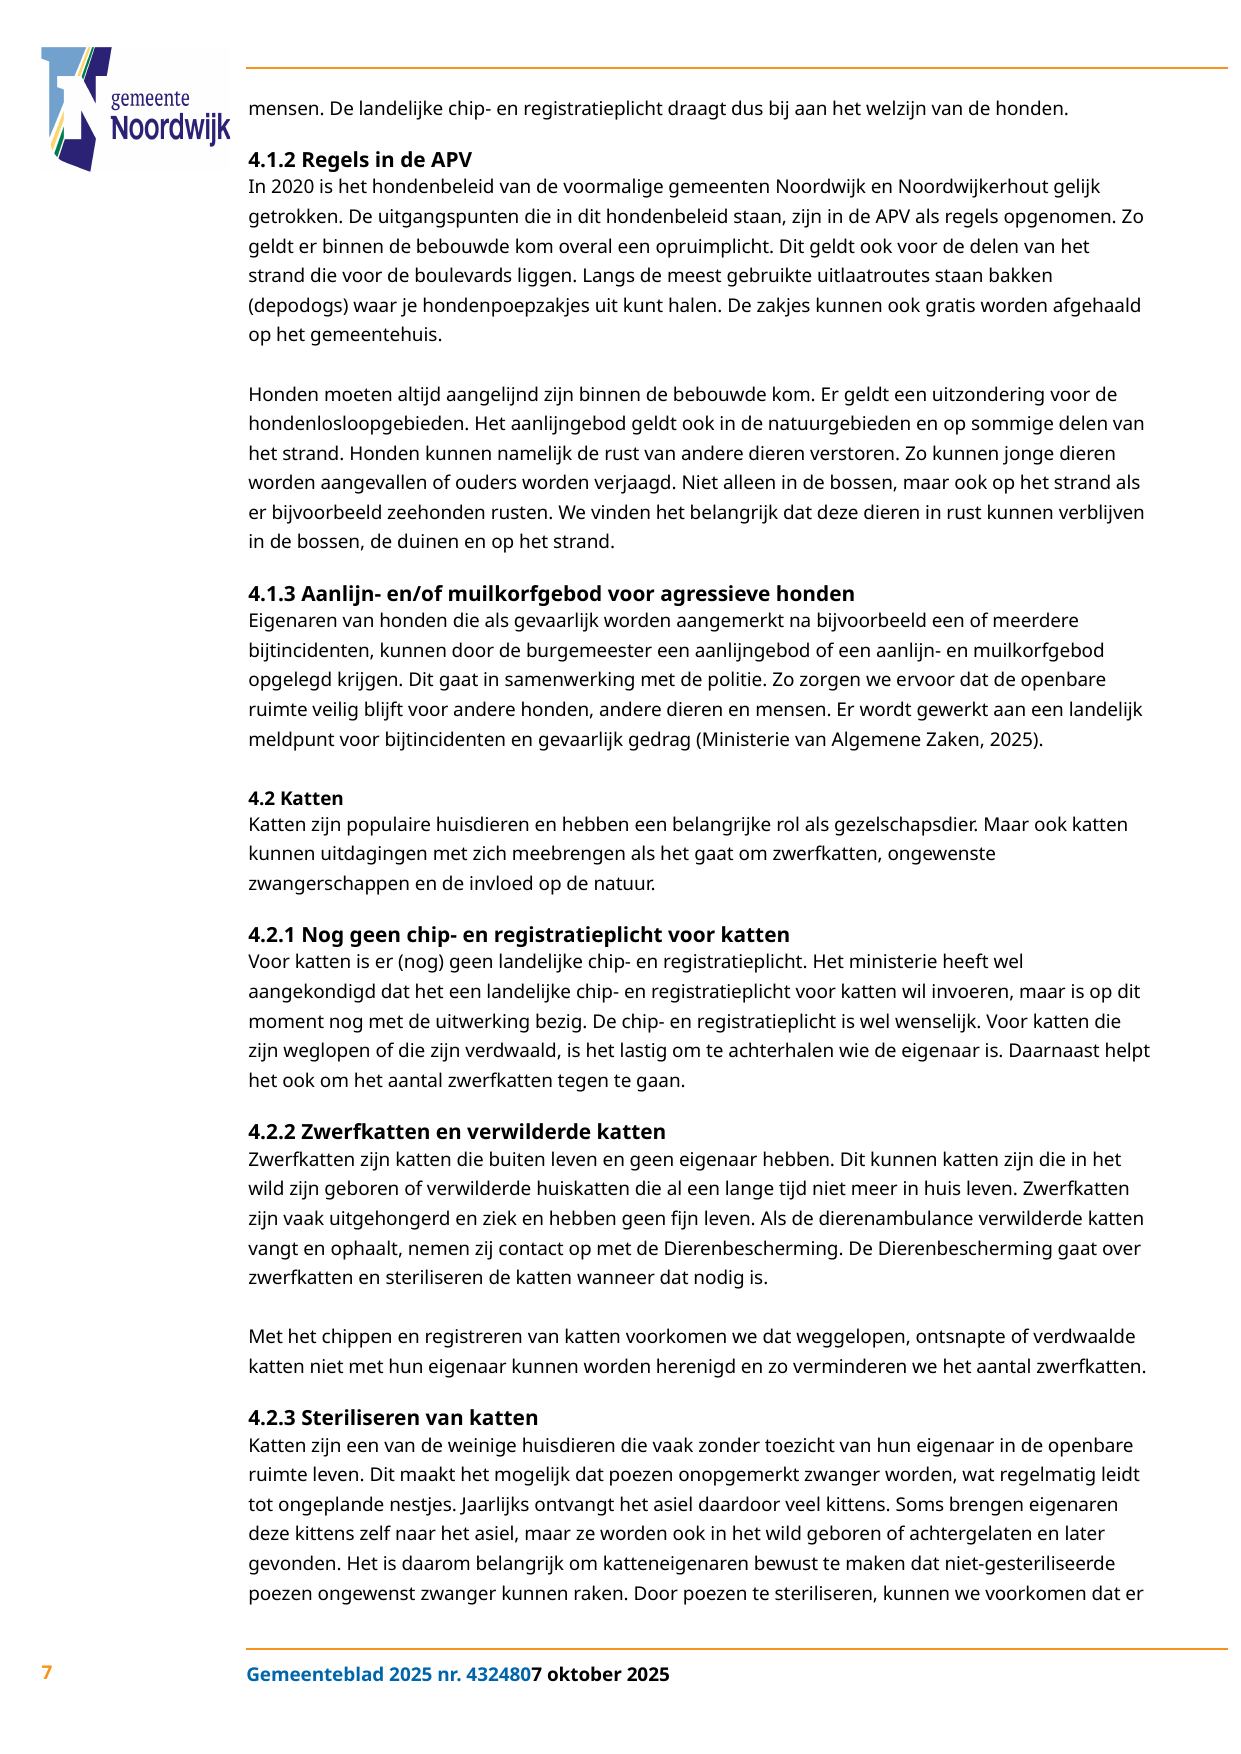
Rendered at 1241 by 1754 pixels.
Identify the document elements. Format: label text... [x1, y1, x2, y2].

text Katten zijn een van de weinige huisdieren die vaak zonder toezicht van hun eigenaar in de openbare ruimte leven. Dit maakt het mogelijk dat poezen onopgemerkt zwanger worden, wat regelmatig leidt tot ongeplande nestjes. Jaarlijks ontvangt het asiel daardoor veel kittens. Soms brengen eigenaren deze kittens zelf naar het asiel, maar ze worden ook in het wild geboren of achtergelaten en later gevonden. Het is daarom belangrijk om katteneigenaren bewust te maken dat niet-gesteriliseerde poezen ongewenst zwanger kunnen raken. Door poezen te steriliseren, kunnen we voorkomen dat er [248, 1432, 1152, 1606]
text 4.2.3 Steriliseren van katten [248, 1403, 1152, 1432]
text 4.2.2 Zwerfkatten en verwilderde katten [248, 1117, 1152, 1146]
text Katten zijn populaire huisdieren en hebben een belangrijke rol als gezelschapsdier. Maar ook katten kunnen uitdagingen met zich meebrengen als het gaat om zwerfkatten, ongewenste zwangerschappen en de invloed op de natuur. [248, 811, 1152, 896]
text mensen. De landelijke chip- en registratieplicht draagt dus bij aan het welzijn van de honden. [248, 95, 1152, 121]
text 4.1.3 Aanlijn- en/of muilkorfgebod voor agressieve honden [248, 579, 1152, 607]
text In 2020 is het hondenbeleid van de voormalige gemeenten Noordwijk en Noordwijkerhout gelijk getrokken. De uitgangspunten die in dit hondenbeleid staan, zijn in de APV als regels opgenomen. Zo geldt er binnen de bebouwde kom overal een opruimplicht. Dit geldt ook voor de delen van het strand die voor de boulevards liggen. Langs de meest gebruikte uitlaatroutes staan bakken (depodogs) waar je hondenpoepzakjes uit kunt halen. De zakjes kunnen ook gratis worden afgehaald op het gemeentehuis. [248, 174, 1152, 347]
text Voor katten is er (nog) geen landelijke chip- en registratieplicht. Het ministerie heeft wel aangekondigd dat het een landelijke chip- en registratieplicht voor katten wil invoeren, maar is op dit moment nog met de uitwerking bezig. De chip- en registratieplicht is wel wenselijk. Voor katten die zijn weglopen of die zijn verdwaald, is het lastig om te achterhalen wie de eigenaar is. Daarnaast helpt het ook om het aantal zwerfkatten tegen te gaan. [248, 949, 1152, 1093]
text Honden moeten altijd aangelijnd zijn binnen de bebouwde kom. Er geldt een uitzondering voor de hondenlosloopgebieden. Het aanlijngebod geldt ook in de natuurgebieden en op sommige delen van het strand. Honden kunnen namelijk de rust van andere dieren verstoren. Zo kunnen jonge dieren worden aangevallen of ouders worden verjaagd. Niet alleen in de bossen, maar ook op het strand als er bijvoorbeeld zeehonden rusten. We vinden het belangrijk dat deze dieren in rust kunnen verblijven in de bossen, de duinen en op het strand. [248, 381, 1152, 554]
text Zwerfkatten zijn katten die buiten leven en geen eigenaar hebben. Dit kunnen katten zijn die in het wild zijn geboren of verwilderde huiskatten die al een lange tijd niet meer in huis leven. Zwerfkatten zijn vaak uitgehongerd en ziek en hebben geen fijn leven. Als de dierenambulance verwilderde katten vangt en ophaalt, nemen zij contact op met de Dierenbescherming. De Dierenbescherming gaat over zwerfkatten en steriliseren de katten wanneer dat nodig is. [248, 1146, 1152, 1290]
text 4.2 Katten [248, 785, 1152, 811]
picture [41, 47, 231, 172]
text Eigenaren van honden die als gevaarlijk worden aangemerkt na bijvoorbeeld een of meerdere bijtincidenten, kunnen door de burgemeester een aanlijngebod of een aanlijn- en muilkorfgebod opgelegd krijgen. Dit gaat in samenwerking met de politie. Zo zorgen we ervoor dat de openbare ruimte veilig blijft voor andere honden, andere dieren en mensen. Er wordt gewerkt aan een landelijk meldpunt voor bijtincidenten en gevaarlijk gedrag (Ministerie van Algemene Zaken, 2025). [248, 607, 1152, 752]
text 4.2.1 Nog geen chip- en registratieplicht voor katten [248, 920, 1152, 949]
text Met het chippen en registreren van katten voorkomen we dat weggelopen, ontsnapte of verdwaalde katten niet met hun eigenaar kunnen worden herenigd en zo verminderen we het aantal zwerfkatten. [248, 1323, 1152, 1379]
text 4.1.2 Regels in de APV [248, 145, 1152, 174]
